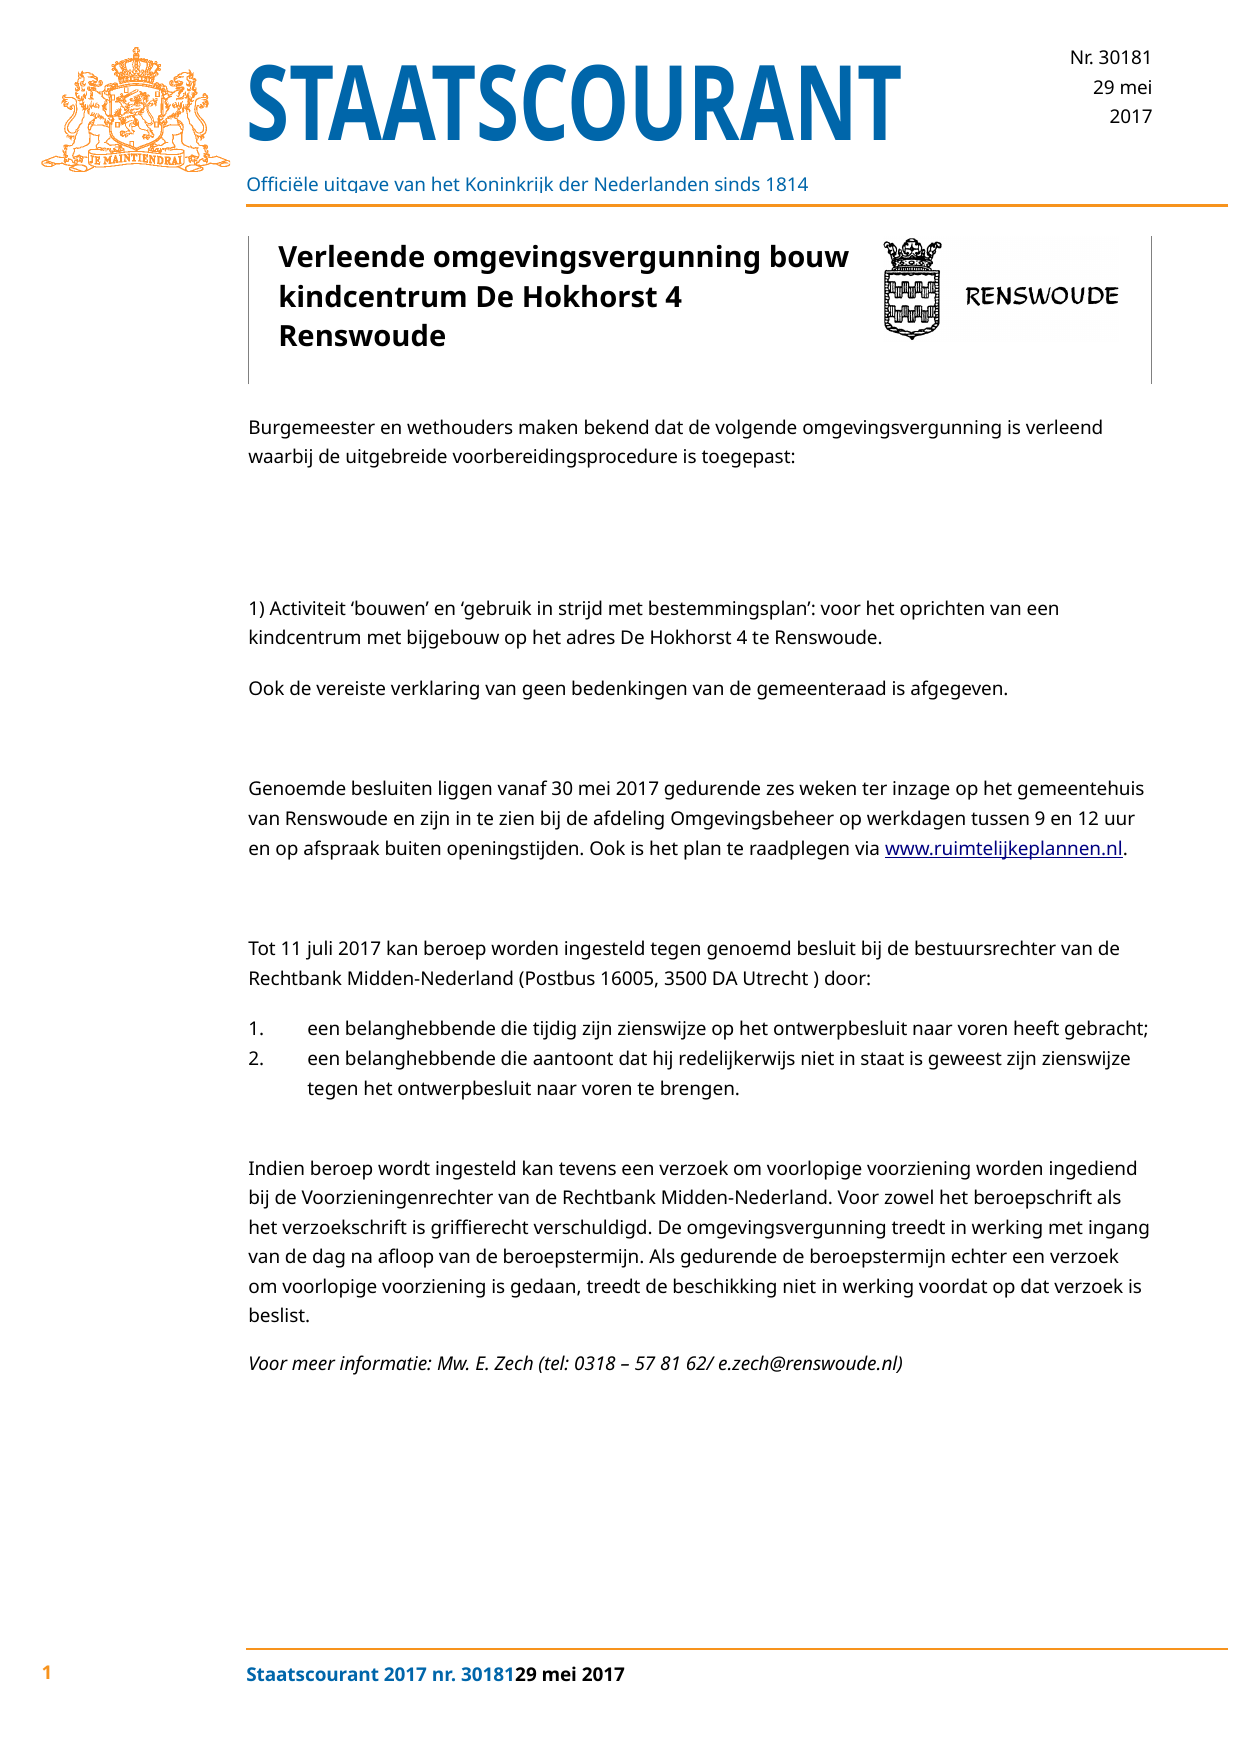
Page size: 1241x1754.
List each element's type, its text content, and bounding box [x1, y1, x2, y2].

text 1) Activiteit ‘bouwen’ en ‘gebruik in strijd met bestemmingsplan’: voor het oprichten van een kindcentrum met bijgebouw op het adres De Hokhorst 4 te Renswoude. [248, 595, 1152, 650]
text Tot 11 juli 2017 kan beroep worden ingesteld tegen genoemd besluit bij de bestuursrechter van de Rechtbank Midden-Nederland (Postbus 16005, 3500 DA Utrecht ) door: [248, 936, 1152, 991]
list een belanghebbende die aantoont dat hij redelijkerwijs niet in staat is geweest zijn zienswijze tegen het ontwerpbesluit naar voren te brengen. [248, 1045, 1152, 1101]
list een belanghebbende die tijdig zijn zienswijze op het ontwerpbesluit naar voren heeft gebracht; [248, 1016, 1152, 1041]
text Ook de vereiste verklaring van geen bedenkingen van de gemeenteraad is afgegeven. [248, 675, 1152, 701]
table_header [850, 236, 1151, 384]
picture [882, 236, 1119, 342]
text Genoemde besluiten liggen vanaf 30 mei 2017 gedurende zes weken ter inzage op het gemeentehuis van Renswoude en zijn in te zien bij de afdeling Omgevingsbeheer op werkdagen tussen 9 en 12 uur en op afspraak buiten openingstijden. Ook is het plan te raadplegen via www.ruimtelijkeplannen.nl. [248, 776, 1152, 861]
text Indien beroep wordt ingesteld kan tevens een verzoek om voorlopige voorziening worden ingediend bij de Voorzieningenrechter van de Rechtbank Midden-Nederland. Voor zowel het beroepschrift als het verzoekschrift is griffierecht verschuldigd. De omgevingsvergunning treedt in werking met ingang van de dag na afloop van de beroepstermijn. Als gedurende de beroepstermijn echter een verzoek om voorlopige voorziening is gedaan, treedt de beschikking niet in werking voordat op dat verzoek is beslist. [248, 1155, 1152, 1328]
text Voor meer informatie: Mw. E. Zech (tel: 0318 – 57 81 62/ e.zech@renswoude.nl) [248, 1351, 1152, 1376]
table_header Verleende omgevingsvergunning bouw kindcentrum De Hokhorst 4 Renswoude [249, 236, 850, 384]
picture [41, 47, 231, 172]
text Burgemeester en wethouders maken bekend dat de volgende omgevingsvergunning is verleend waarbij de uitgebreide voorbereidingsprocedure is toegepast: [248, 414, 1152, 469]
